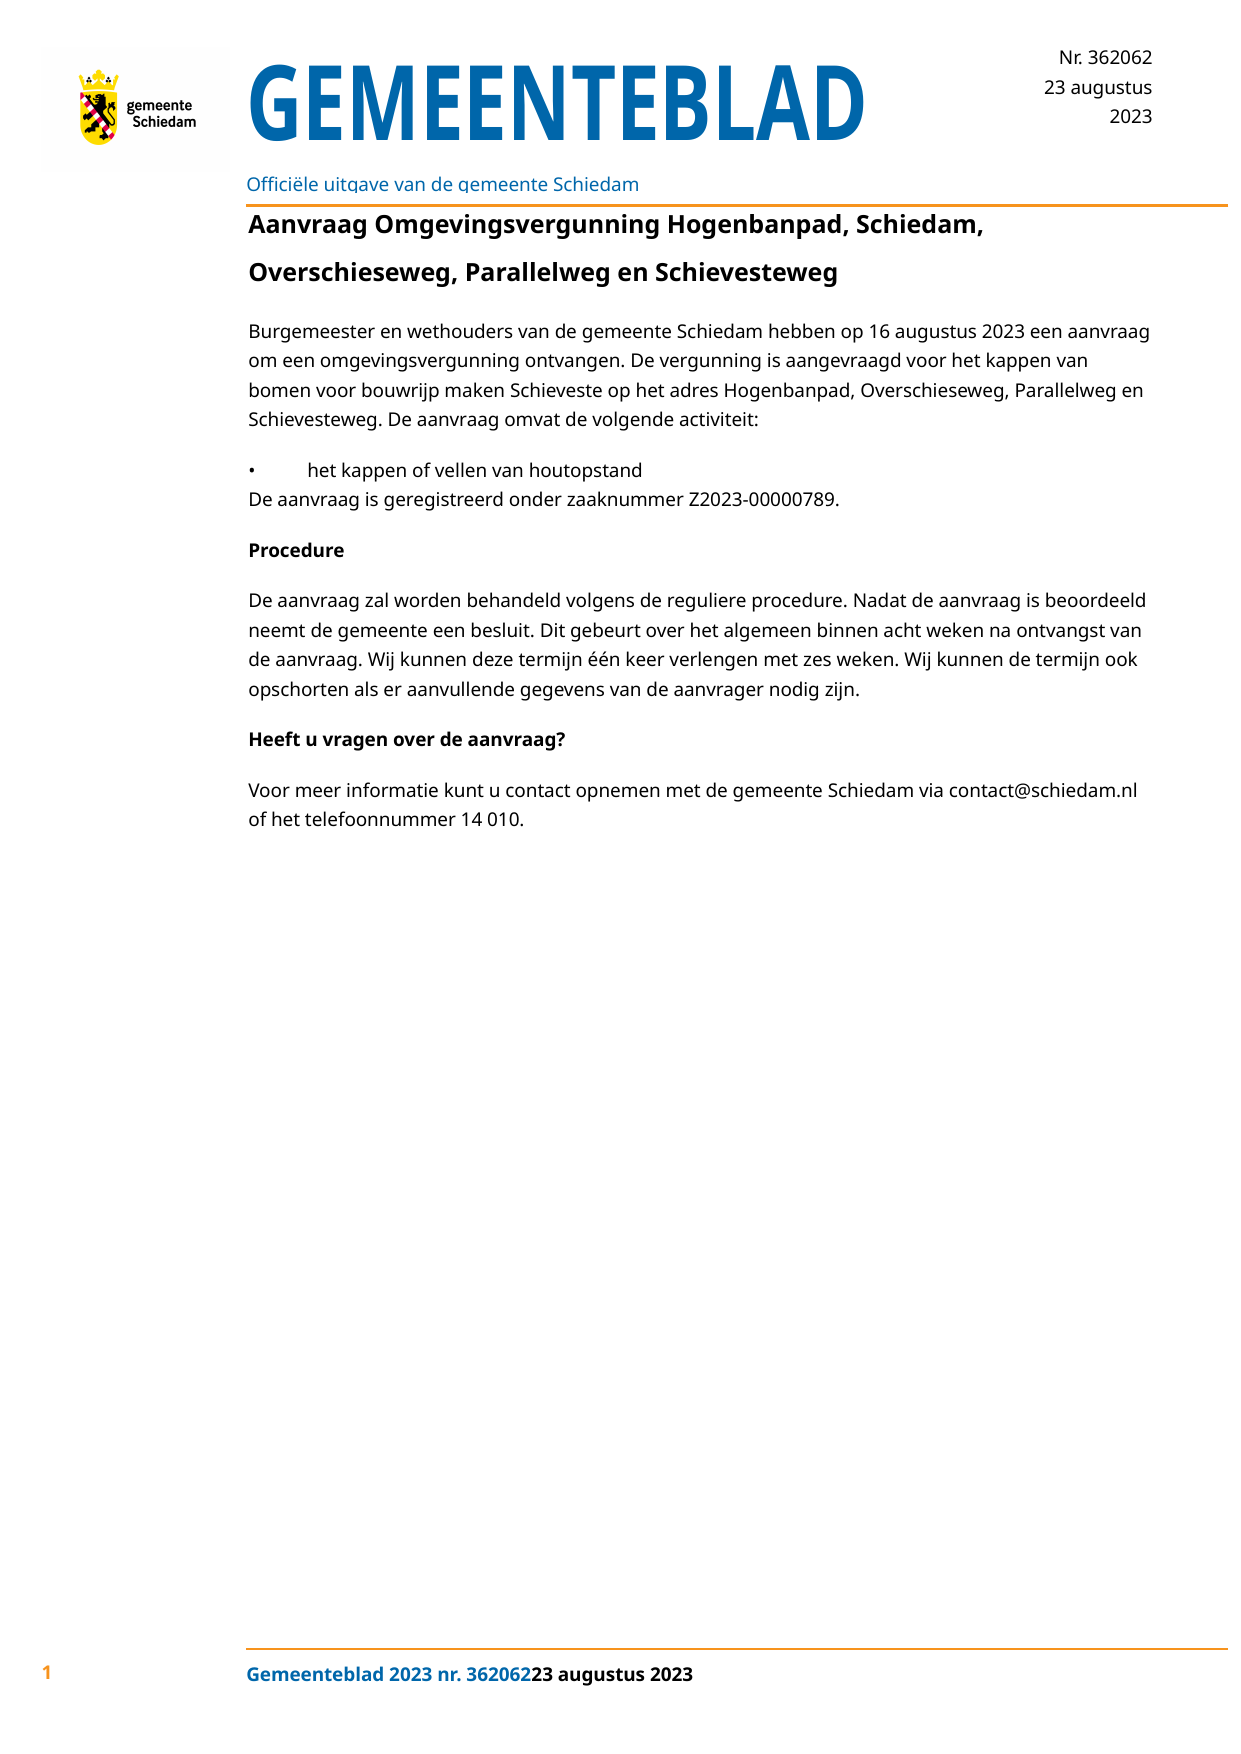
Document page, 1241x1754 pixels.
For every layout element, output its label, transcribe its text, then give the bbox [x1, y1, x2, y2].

text De aanvraag zal worden behandeld volgens de reguliere procedure. Nadat de aanvraag is beoordeeld neemt de gemeente een besluit. Dit gebeurt over het algemeen binnen acht weken na ontvangst van de aanvraag. Wij kunnen deze termijn één keer verlengen met zes weken. Wij kunnen de termijn ook opschorten als er aanvullende gegevens van de aanvrager nodig zijn. [248, 587, 1152, 702]
text Aanvraag Omgevingsvergunning Hogenbanpad, Schiedam, Overschieseweg, Parallelweg en Schievesteweg [248, 207, 1152, 288]
text Procedure [248, 537, 1152, 563]
list het kappen of vellen van houtopstand [248, 457, 1152, 483]
text Burgemeester en wethouders van de gemeente Schiedam hebben op 16 augustus 2023 een aanvraag om een omgevingsvergunning ontvangen. De vergunning is aangevraagd voor het kappen van bomen voor bouwrijp maken Schieveste op het adres Hogenbanpad, Overschieseweg, Parallelweg en Schievesteweg. De aanvraag omvat de volgende activiteit: [248, 318, 1152, 432]
text Voor meer informatie kunt u contact opnemen met de gemeente Schiedam via contact@schiedam.nl of het telefoonnummer 14 010. [248, 777, 1152, 832]
picture [41, 47, 231, 172]
text De aanvraag is geregistreerd onder zaaknummer Z2023-00000789. [248, 487, 1152, 512]
text Heeft u vragen over de aanvraag? [248, 727, 1152, 752]
